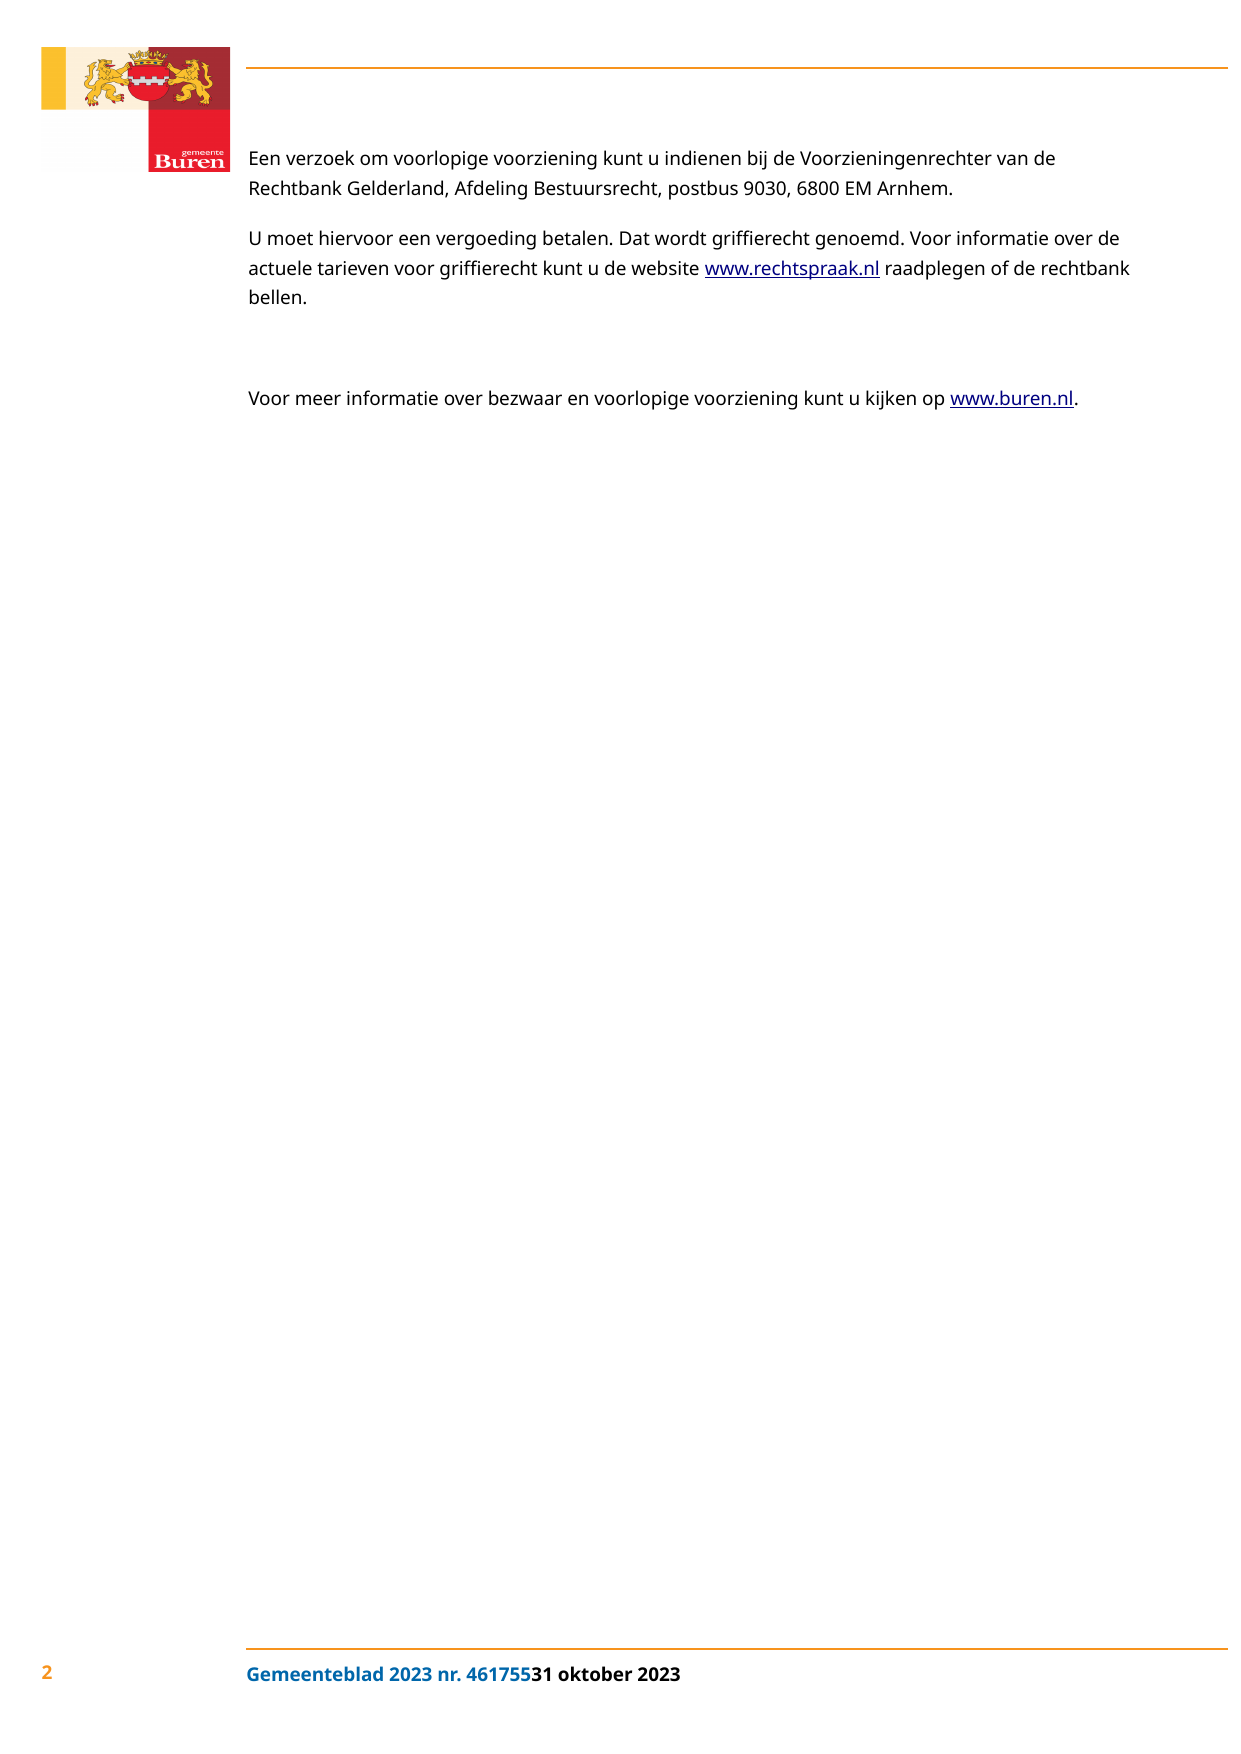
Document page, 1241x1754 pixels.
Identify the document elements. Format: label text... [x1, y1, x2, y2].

text Een verzoek om voorlopige voorziening kunt u indienen bij de Voorzieningenrechter van de Rechtbank Gelderland, Afdeling Bestuursrecht, postbus 9030, 6800 EM Arnhem. [248, 145, 1152, 201]
text Voor meer informatie over bezwaar en voorlopige voorziening kunt u kijken op www.buren.nl. [248, 385, 1152, 411]
picture [41, 47, 231, 172]
text U moet hiervoor een vergoeding betalen. Dat wordt griffierecht genoemd. Voor informatie over de actuele tarieven voor griffierecht kunt u de website www.rechtspraak.nl raadplegen of de rechtbank bellen. [248, 225, 1152, 310]
